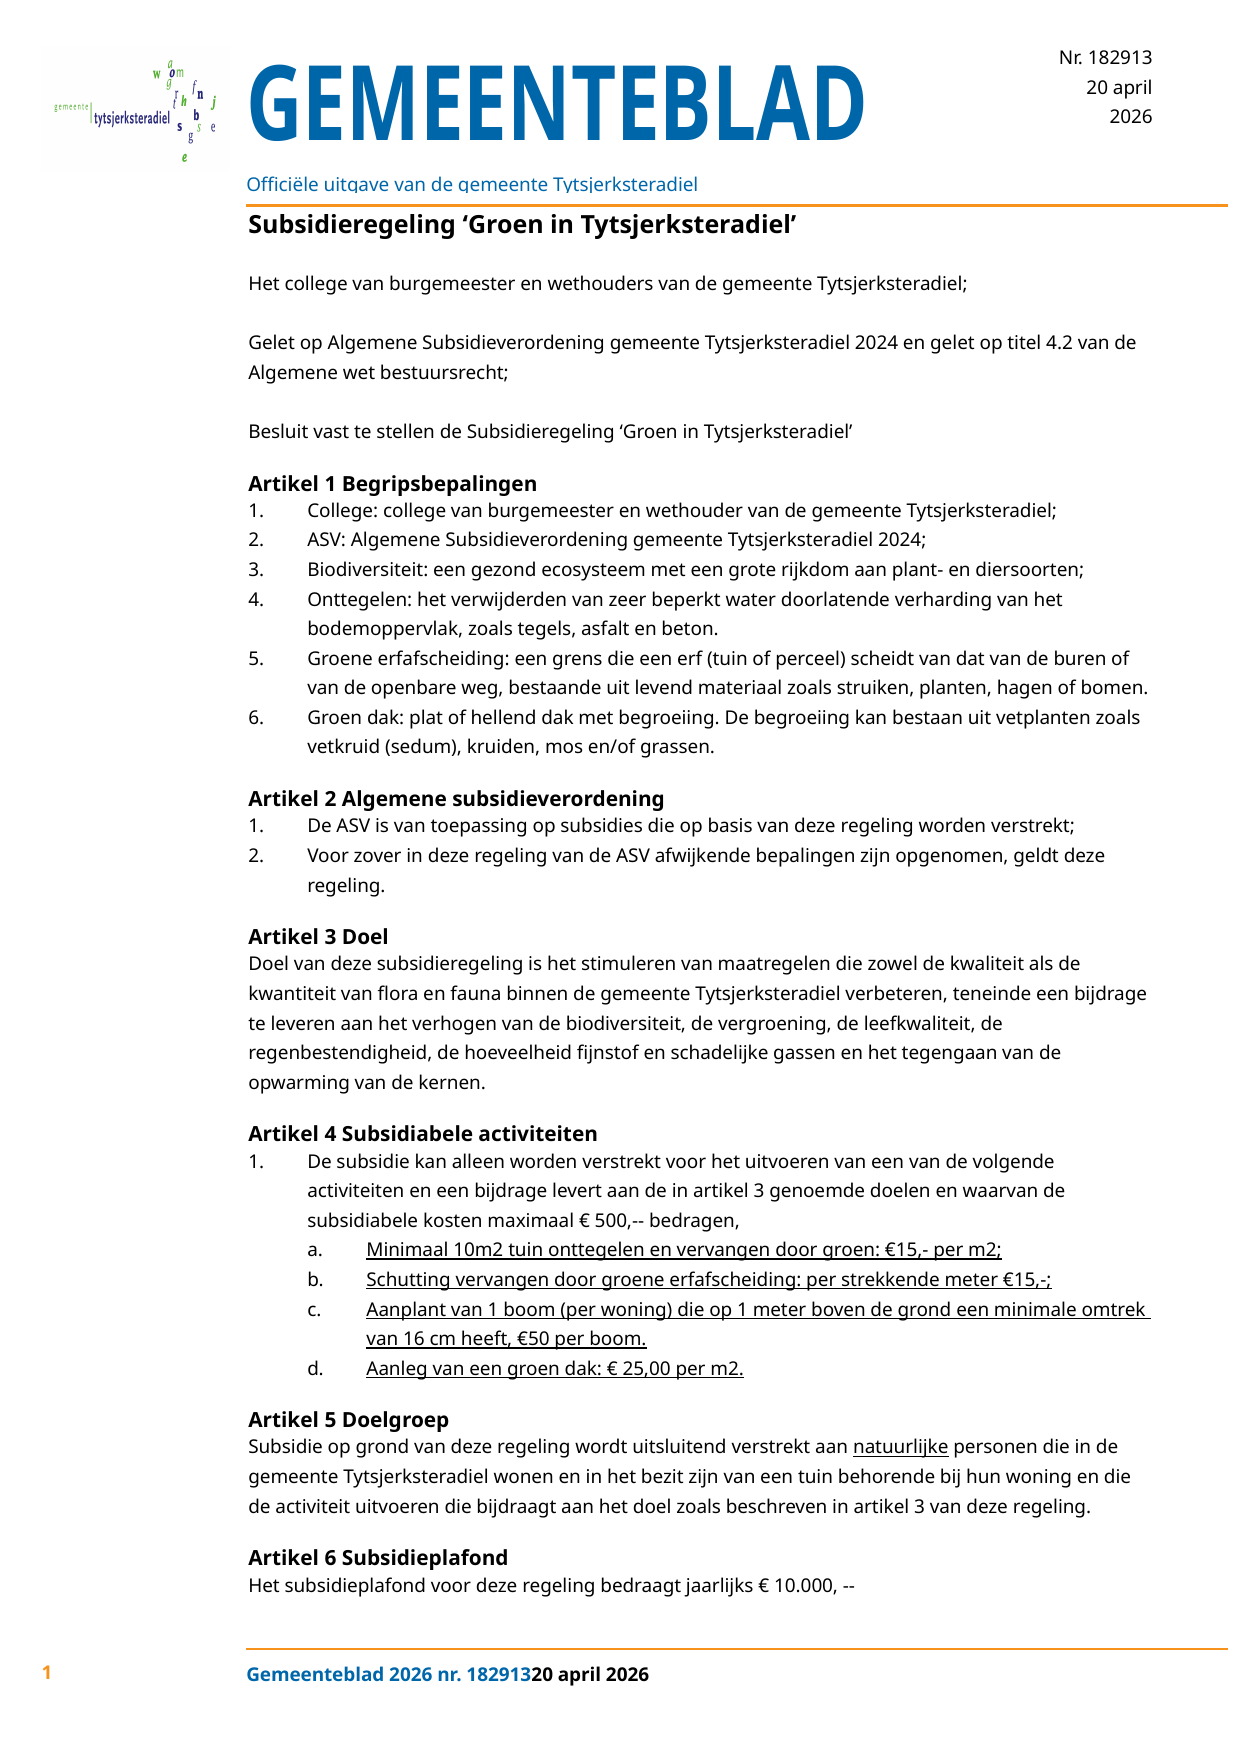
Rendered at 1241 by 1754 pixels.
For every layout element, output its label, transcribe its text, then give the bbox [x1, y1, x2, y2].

list De subsidie kan alleen worden verstrekt voor het uitvoeren van een van de volgende activiteiten en een bijdrage levert aan de in artikel 3 genoemde doelen en waarvan de subsidiabele kosten maximaal € 500,-- bedragen, [248, 1148, 1152, 1233]
list Schutting vervangen door groene erfafscheiding: per strekkende meter €15,-; [307, 1266, 1152, 1292]
list Biodiversiteit: een gezond ecosysteem met een grote rijkdom aan plant- en diersoorten; [248, 556, 1152, 582]
list Aanplant van 1 boom (per woning) die op 1 meter boven de grond een minimale omtrek van 16 cm heeft, €50 per boom. [307, 1296, 1152, 1351]
text Artikel 5 Doelgroep [248, 1405, 1152, 1434]
text Artikel 1 Begripsbepalingen [248, 469, 1152, 497]
list Minimaal 10m2 tuin onttegelen en vervangen door groen: €15,- per m2; [307, 1237, 1152, 1262]
text Gelet op Algemene Subsidieverordening gemeente Tytsjerksteradiel 2024 en gelet op titel 4.2 van de Algemene wet bestuursrecht; [248, 329, 1152, 385]
text Artikel 3 Doel [248, 922, 1152, 951]
text Besluit vast te stellen de Subsidieregeling ‘Groen in Tytsjerksteradiel’ [248, 418, 1152, 444]
text Het college van burgemeester en wethouders van de gemeente Tytsjerksteradiel; [248, 270, 1152, 296]
text Artikel 4 Subsidiabele activiteiten [248, 1119, 1152, 1148]
text Doel van deze subsidieregeling is het stimuleren van maatregelen die zowel de kwaliteit als de kwantiteit van flora en fauna binnen de gemeente Tytsjerksteradiel verbeteren, teneinde een bijdrage te leveren aan het verhogen van de biodiversiteit, de vergroening, de leefkwaliteit, de regenbestendigheid, de hoeveelheid fijnstof en schadelijke gassen en het tegengaan van de opwarming van de kernen. [248, 951, 1152, 1095]
list Onttegelen: het verwijderden van zeer beperkt water doorlatende verharding van het bodemoppervlak, zoals tegels, asfalt en beton. [248, 586, 1152, 641]
list College: college van burgemeester en wethouder van de gemeente Tytsjerksteradiel; [248, 497, 1152, 523]
list Groen dak: plat of hellend dak met begroeiing. De begroeiing kan bestaan uit vetplanten zoals vetkruid (sedum), kruiden, mos en/of grassen. [248, 704, 1152, 759]
text Het subsidieplafond voor deze regeling bedraagt jaarlijks € 10.000, -- [248, 1572, 1152, 1597]
text Subsidieregeling ‘Groen in Tytsjerksteradiel’ [248, 207, 1152, 241]
picture [41, 47, 231, 172]
list Voor zover in deze regeling van de ASV afwijkende bepalingen zijn opgenomen, geldt deze regeling. [248, 842, 1152, 897]
list De ASV is van toepassing op subsidies die op basis van deze regeling worden verstrekt; [248, 813, 1152, 838]
text Artikel 2 Algemene subsidieverordening [248, 784, 1152, 813]
list Groene erfafscheiding: een grens die een erf (tuin of perceel) scheidt van dat van de buren of van de openbare weg, bestaande uit levend materiaal zoals struiken, planten, hagen of bomen. [248, 645, 1152, 700]
text Artikel 6 Subsidieplafond [248, 1543, 1152, 1572]
list ASV: Algemene Subsidieverordening gemeente Tytsjerksteradiel 2024; [248, 527, 1152, 552]
text Subsidie op grond van deze regeling wordt uitsluitend verstrekt aan natuurlijke personen die in de gemeente Tytsjerksteradiel wonen en in het bezit zijn van een tuin behorende bij hun woning en die de activiteit uitvoeren die bijdraagt aan het doel zoals beschreven in artikel 3 van deze regeling. [248, 1434, 1152, 1519]
list Aanleg van een groen dak: € 25,00 per m2. [307, 1355, 1152, 1381]
